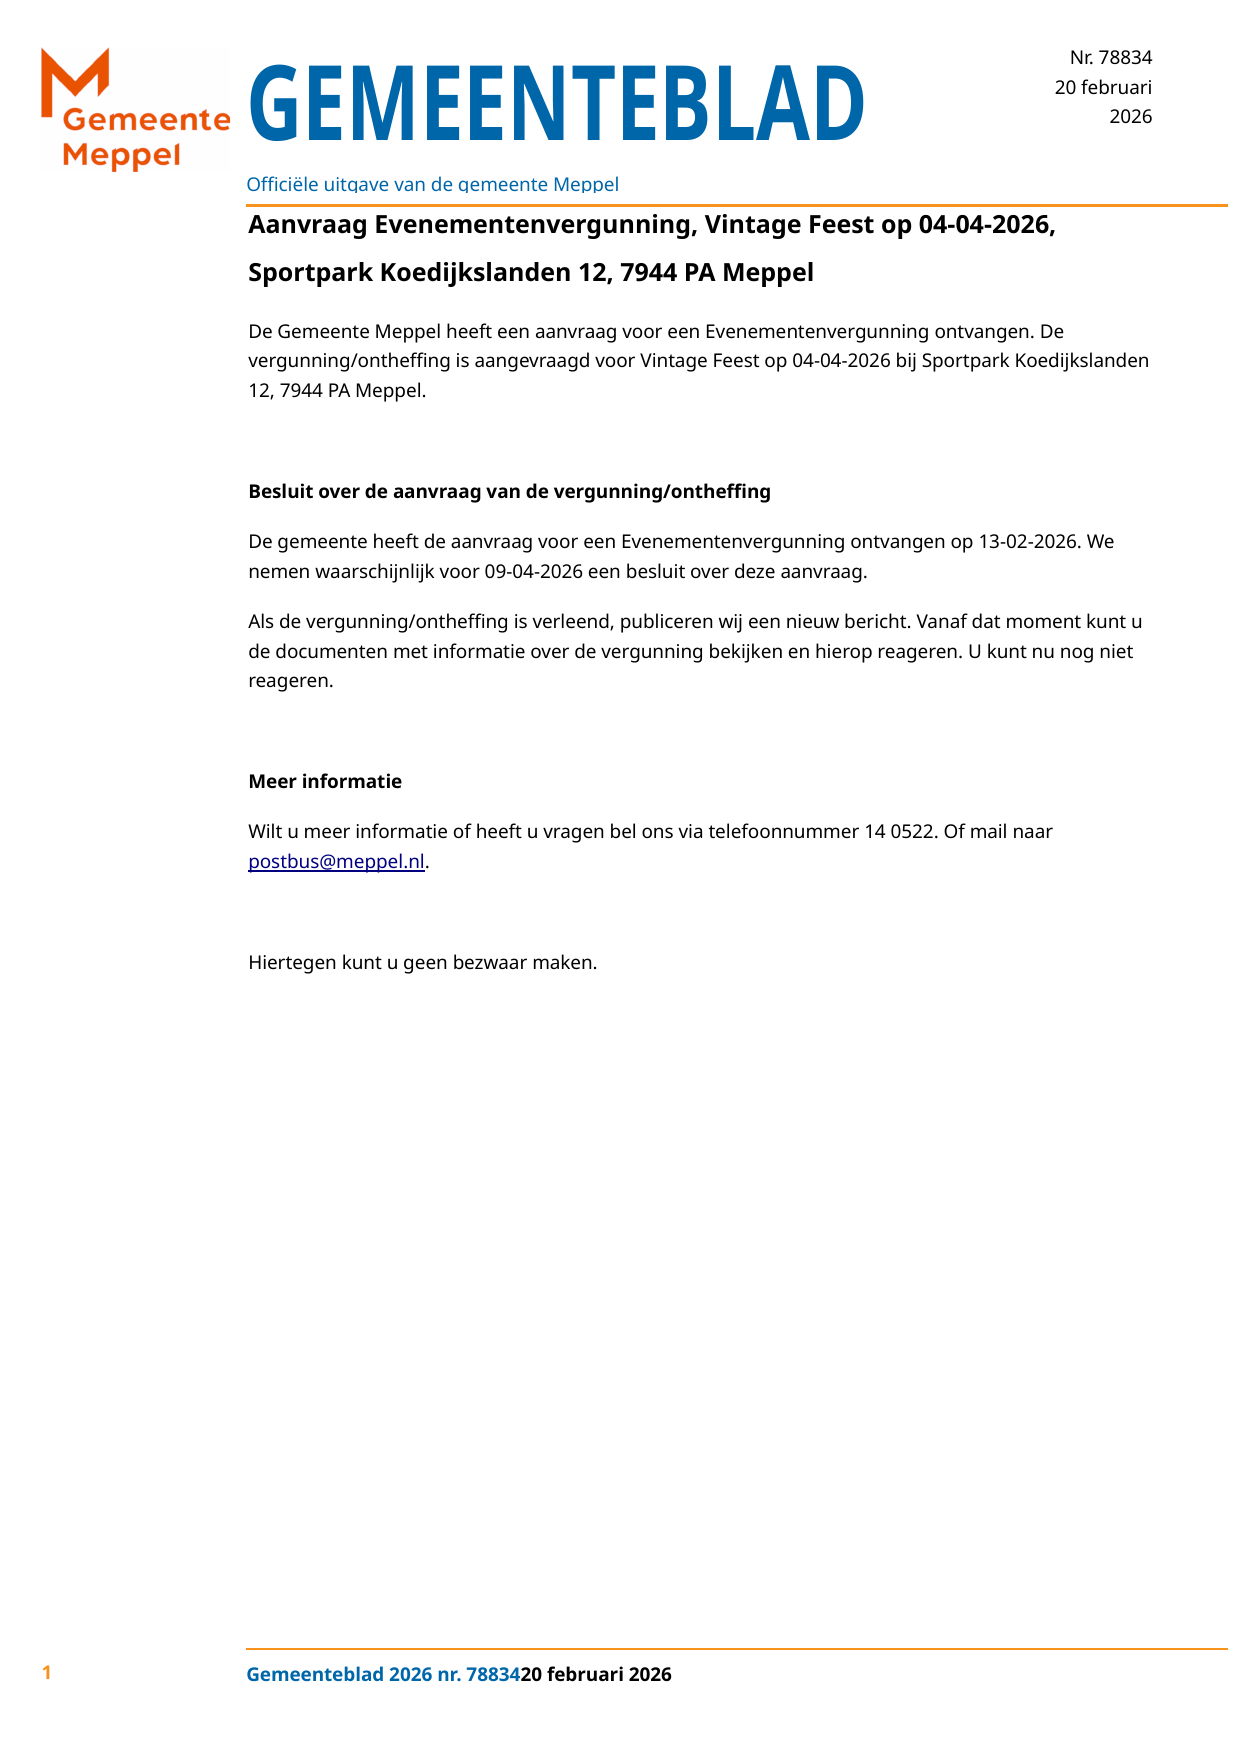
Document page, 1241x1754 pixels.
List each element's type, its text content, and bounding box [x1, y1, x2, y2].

text Als de vergunning/ontheffing is verleend, publiceren wij een nieuw bericht. Vanaf dat moment kunt u de documenten met informatie over de vergunning bekijken en hierop reageren. U kunt nu nog niet reageren. [248, 608, 1152, 693]
text Wilt u meer informatie of heeft u vragen bel ons via telefoonnummer 14 0522. Of mail naar postbus@meppel.nl. [248, 819, 1152, 874]
text Aanvraag Evenementenvergunning, Vintage Feest op 04-04-2026, Sportpark Koedijkslanden 12, 7944 PA Meppel [248, 207, 1152, 288]
text De Gemeente Meppel heeft een aanvraag voor een Evenementenvergunning ontvangen. De vergunning/ontheffing is aangevraagd voor Vintage Feest op 04-04-2026 bij Sportpark Koedijkslanden 12, 7944 PA Meppel. [248, 318, 1152, 403]
text Besluit over de aanvraag van de vergunning/ontheffing [248, 478, 1152, 504]
text De gemeente heeft de aanvraag voor een Evenementenvergunning ontvangen op 13-02-2026. We nemen waarschijnlijk voor 09-04-2026 een besluit over deze aanvraag. [248, 528, 1152, 584]
picture [41, 47, 231, 172]
text Meer informatie [248, 768, 1152, 794]
text Hiertegen kunt u geen bezwaar maken. [248, 949, 1152, 975]
